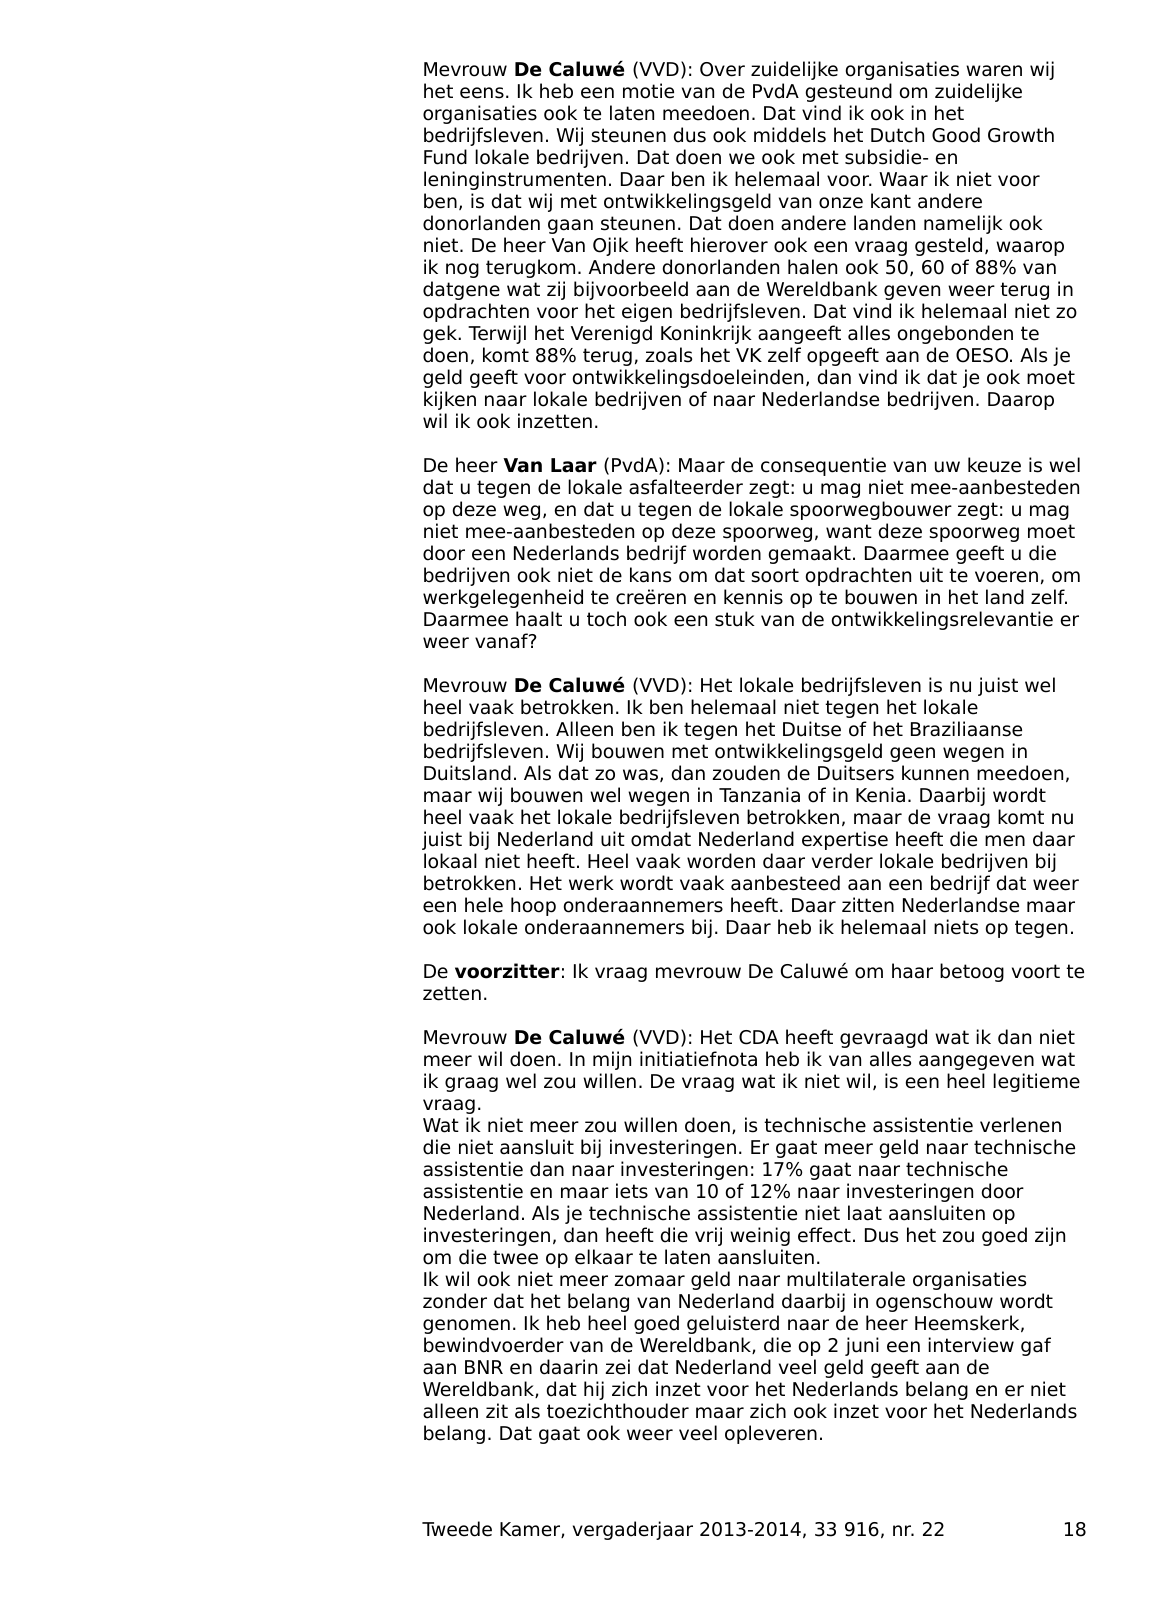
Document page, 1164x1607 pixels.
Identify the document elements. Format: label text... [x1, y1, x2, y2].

text Ik wil ook niet meer zomaar geld naar multilaterale organisaties zonder dat het belang van Nederland daarbij in ogenschouw wordt genomen. Ik heb heel goed geluisterd naar de heer Heemskerk, bewindvoerder van de Wereldbank, die op 2 juni een interview gaf aan BNR en daarin zei dat Nederland veel geld geeft aan de Wereldbank, dat hij zich inzet voor het Nederlands belang en er niet alleen zit als toezichthouder maar zich ook inzet voor het Nederlands belang. Dat gaat ook weer veel opleveren. [422, 1269, 1087, 1444]
text De voorzitter: Ik vraag mevrouw De Caluwé om haar betoog voort te zetten. [422, 961, 1087, 1005]
text Mevrouw De Caluwé (VVD): Het lokale bedrijfsleven is nu juist wel heel vaak betrokken. Ik ben helemaal niet tegen het lokale bedrijfsleven. Alleen ben ik tegen het Duitse of het Braziliaanse bedrijfsleven. Wij bouwen met ontwikkelingsgeld geen wegen in Duitsland. Als dat zo was, dan zouden de Duitsers kunnen meedoen, maar wij bouwen wel wegen in Tanzania of in Kenia. Daarbij wordt heel vaak het lokale bedrijfsleven betrokken, maar de vraag komt nu juist bij Nederland uit omdat Nederland expertise heeft die men daar lokaal niet heeft. Heel vaak worden daar verder lokale bedrijven bij betrokken. Het werk wordt vaak aanbesteed aan een bedrijf dat weer een hele hoop onderaannemers heeft. Daar zitten Nederlandse maar ook lokale onderaannemers bij. Daar heb ik helemaal niets op tegen. [422, 675, 1087, 939]
text Mevrouw De Caluwé (VVD): Het CDA heeft gevraagd wat ik dan niet meer wil doen. In mijn initiatiefnota heb ik van alles aangegeven wat ik graag wel zou willen. De vraag wat ik niet wil, is een heel legitieme vraag. [422, 1027, 1087, 1115]
text Wat ik niet meer zou willen doen, is technische assistentie verlenen die niet aansluit bij investeringen. Er gaat meer geld naar technische assistentie dan naar investeringen: 17% gaat naar technische assistentie en maar iets van 10 of 12% naar investeringen door Nederland. Als je technische assistentie niet laat aansluiten op investeringen, dan heeft die vrij weinig effect. Dus het zou goed zijn om die twee op elkaar te laten aansluiten. [422, 1115, 1087, 1269]
text Mevrouw De Caluwé (VVD): Over zuidelijke organisaties waren wij het eens. Ik heb een motie van de PvdA gesteund om zuidelijke organisaties ook te laten meedoen. Dat vind ik ook in het bedrijfsleven. Wij steunen dus ook middels het Dutch Good Growth Fund lokale bedrijven. Dat doen we ook met subsidie- en leninginstrumenten. Daar ben ik helemaal voor. Waar ik niet voor ben, is dat wij met ontwikkelingsgeld van onze kant andere donorlanden gaan steunen. Dat doen andere landen namelijk ook niet. De heer Van Ojik heeft hierover ook een vraag gesteld, waarop ik nog terugkom. Andere donorlanden halen ook 50, 60 of 88% van datgene wat zij bijvoorbeeld aan de Wereldbank geven weer terug in opdrachten voor het eigen bedrijfsleven. Dat vind ik helemaal niet zo gek. Terwijl het Verenigd Koninkrijk aangeeft alles ongebonden te doen, komt 88% terug, zoals het VK zelf opgeeft aan de OESO. Als je geld geeft voor ontwikkelingsdoeleinden, dan vind ik dat je ook moet kijken naar lokale bedrijven of naar Nederlandse bedrijven. Daarop wil ik ook inzetten. [422, 59, 1087, 433]
text De heer Van Laar (PvdA): Maar de consequentie van uw keuze is wel dat u tegen de lokale asfalteerder zegt: u mag niet mee-aanbesteden op deze weg, en dat u tegen de lokale spoorwegbouwer zegt: u mag niet mee-aanbesteden op deze spoorweg, want deze spoorweg moet door een Nederlands bedrijf worden gemaakt. Daarmee geeft u die bedrijven ook niet de kans om dat soort opdrachten uit te voeren, om werkgelegenheid te creëren en kennis op te bouwen in het land zelf. Daarmee haalt u toch ook een stuk van de ontwikkelingsrelevantie er weer vanaf? [422, 455, 1087, 653]
